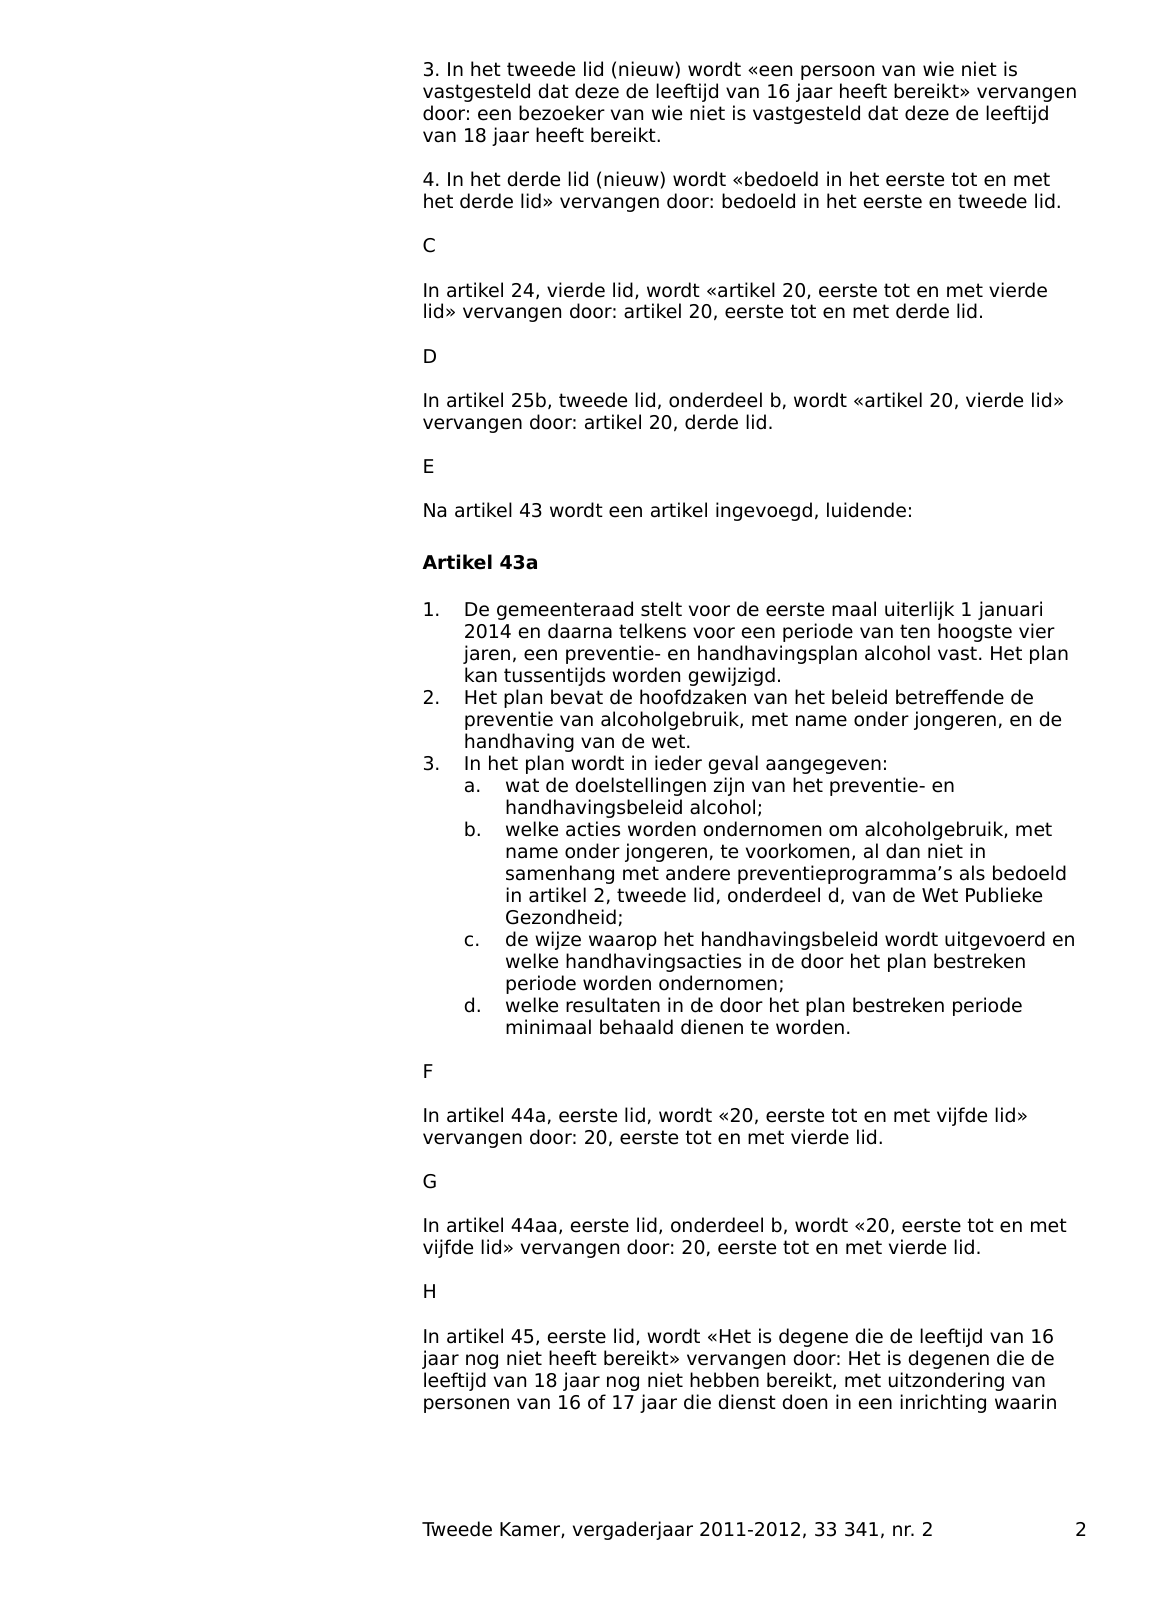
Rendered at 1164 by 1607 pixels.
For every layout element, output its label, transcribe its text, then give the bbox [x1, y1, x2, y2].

text F [422, 1061, 1087, 1083]
text In artikel 44a, eerste lid, wordt «20, eerste tot en met vijfde lid» vervangen door: 20, eerste tot en met vierde lid. [422, 1105, 1087, 1149]
text H [422, 1281, 1087, 1303]
text C [422, 235, 1087, 257]
text 2. Het plan bevat de hoofdzaken van het beleid betreffende de preventie van alcoholgebruik, met name onder jongeren, en de handhaving van de wet. [422, 687, 1087, 753]
text d. welke resultaten in de door het plan bestreken periode minimaal behaald dienen te worden. [464, 995, 1087, 1039]
text In artikel 25b, tweede lid, onderdeel b, wordt «artikel 20, vierde lid» vervangen door: artikel 20, derde lid. [422, 390, 1087, 434]
text G [422, 1171, 1087, 1193]
text 1. De gemeenteraad stelt voor de eerste maal uiterlijk 1 januari 2014 en daarna telkens voor een periode van ten hoogste vier jaren, een preventie- en handhavingsplan alcohol vast. Het plan kan tussentijds worden gewijzigd. [422, 599, 1087, 687]
text Na artikel 43 wordt een artikel ingevoegd, luidende: [422, 500, 1087, 522]
subtitle Artikel 43a [422, 552, 1087, 574]
text 3. In het tweede lid (nieuw) wordt «een persoon van wie niet is vastgesteld dat deze de leeftijd van 16 jaar heeft bereikt» vervangen door: een bezoeker van wie niet is vastgesteld dat deze de leeftijd van 18 jaar heeft bereikt. [422, 59, 1087, 147]
text c. de wijze waarop het handhavingsbeleid wordt uitgevoerd en welke handhavingsacties in de door het plan bestreken periode worden ondernomen; [464, 929, 1087, 995]
text 3. In het plan wordt in ieder geval aangegeven: [422, 753, 1087, 775]
text E [422, 456, 1087, 478]
text b. welke acties worden ondernomen om alcoholgebruik, met name onder jongeren, te voorkomen, al dan niet in samenhang met andere preventieprogramma’s als bedoeld in artikel 2, tweede lid, onderdeel d, van de Wet Publieke Gezondheid; [464, 819, 1087, 929]
text a. wat de doelstellingen zijn van het preventie- en handhavingsbeleid alcohol; [464, 775, 1087, 819]
text 4. In het derde lid (nieuw) wordt «bedoeld in het eerste tot en met het derde lid» vervangen door: bedoeld in het eerste en tweede lid. [422, 169, 1087, 213]
text D [422, 346, 1087, 368]
text In artikel 44aa, eerste lid, onderdeel b, wordt «20, eerste tot en met vijfde lid» vervangen door: 20, eerste tot en met vierde lid. [422, 1215, 1087, 1259]
text In artikel 24, vierde lid, wordt «artikel 20, eerste tot en met vierde lid» vervangen door: artikel 20, eerste tot en met derde lid. [422, 279, 1087, 323]
text In artikel 45, eerste lid, wordt «Het is degene die de leeftijd van 16 jaar nog niet heeft bereikt» vervangen door: Het is degenen die de leeftijd van 18 jaar nog niet hebben bereikt, met uitzondering van personen van 16 of 17 jaar die dienst doen in een inrichting waarin [422, 1326, 1087, 1413]
